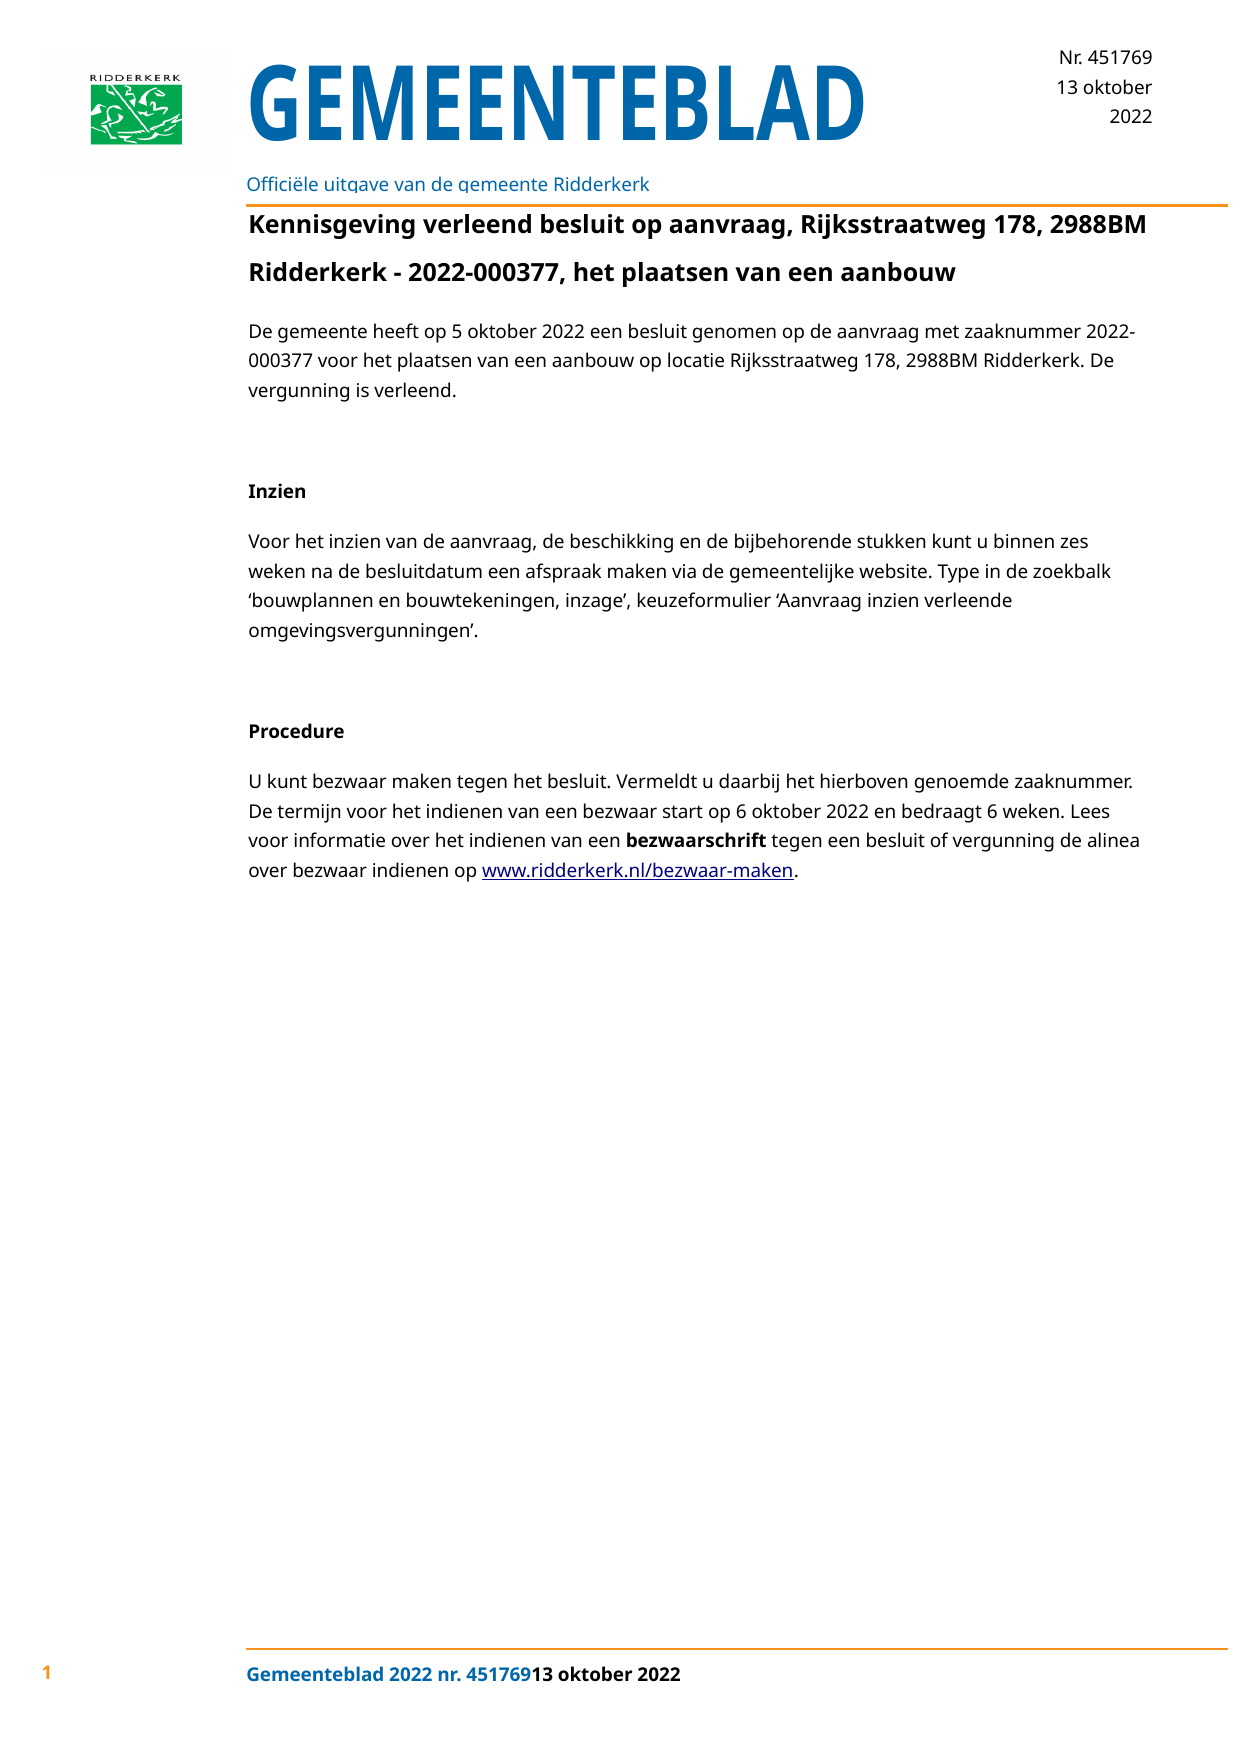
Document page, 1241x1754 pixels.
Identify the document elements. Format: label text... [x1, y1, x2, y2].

text Kennisgeving verleend besluit op aanvraag, Rijksstraatweg 178, 2988BM Ridderkerk - 2022-000377, het plaatsen van een aanbouw [248, 207, 1152, 288]
text Inzien [248, 478, 1152, 504]
text U kunt bezwaar maken tegen het besluit. Vermeldt u daarbij het hierboven genoemde zaaknummer. De termijn voor het indienen van een bezwaar start op 6 oktober 2022 en bedraagt 6 weken. Lees voor informatie over het indienen van een bezwaarschrift tegen een besluit of vergunning de alinea over bezwaar indienen op www.ridderkerk.nl/bezwaar-maken. [248, 768, 1152, 883]
text Procedure [248, 718, 1152, 744]
text De gemeente heeft op 5 oktober 2022 een besluit genomen op de aanvraag met zaaknummer 2022-000377 voor het plaatsen van een aanbouw op locatie Rijksstraatweg 178, 2988BM Ridderkerk. De vergunning is verleend. [248, 318, 1152, 403]
text Voor het inzien van de aanvraag, de beschikking en de bijbehorende stukken kunt u binnen zes weken na de besluitdatum een afspraak maken via de gemeentelijke website. Type in de zoekbalk ‘bouwplannen en bouwtekeningen, inzage’, keuzeformulier ‘Aanvraag inzien verleende omgevingsvergunningen’. [248, 528, 1152, 643]
picture [41, 47, 231, 172]
